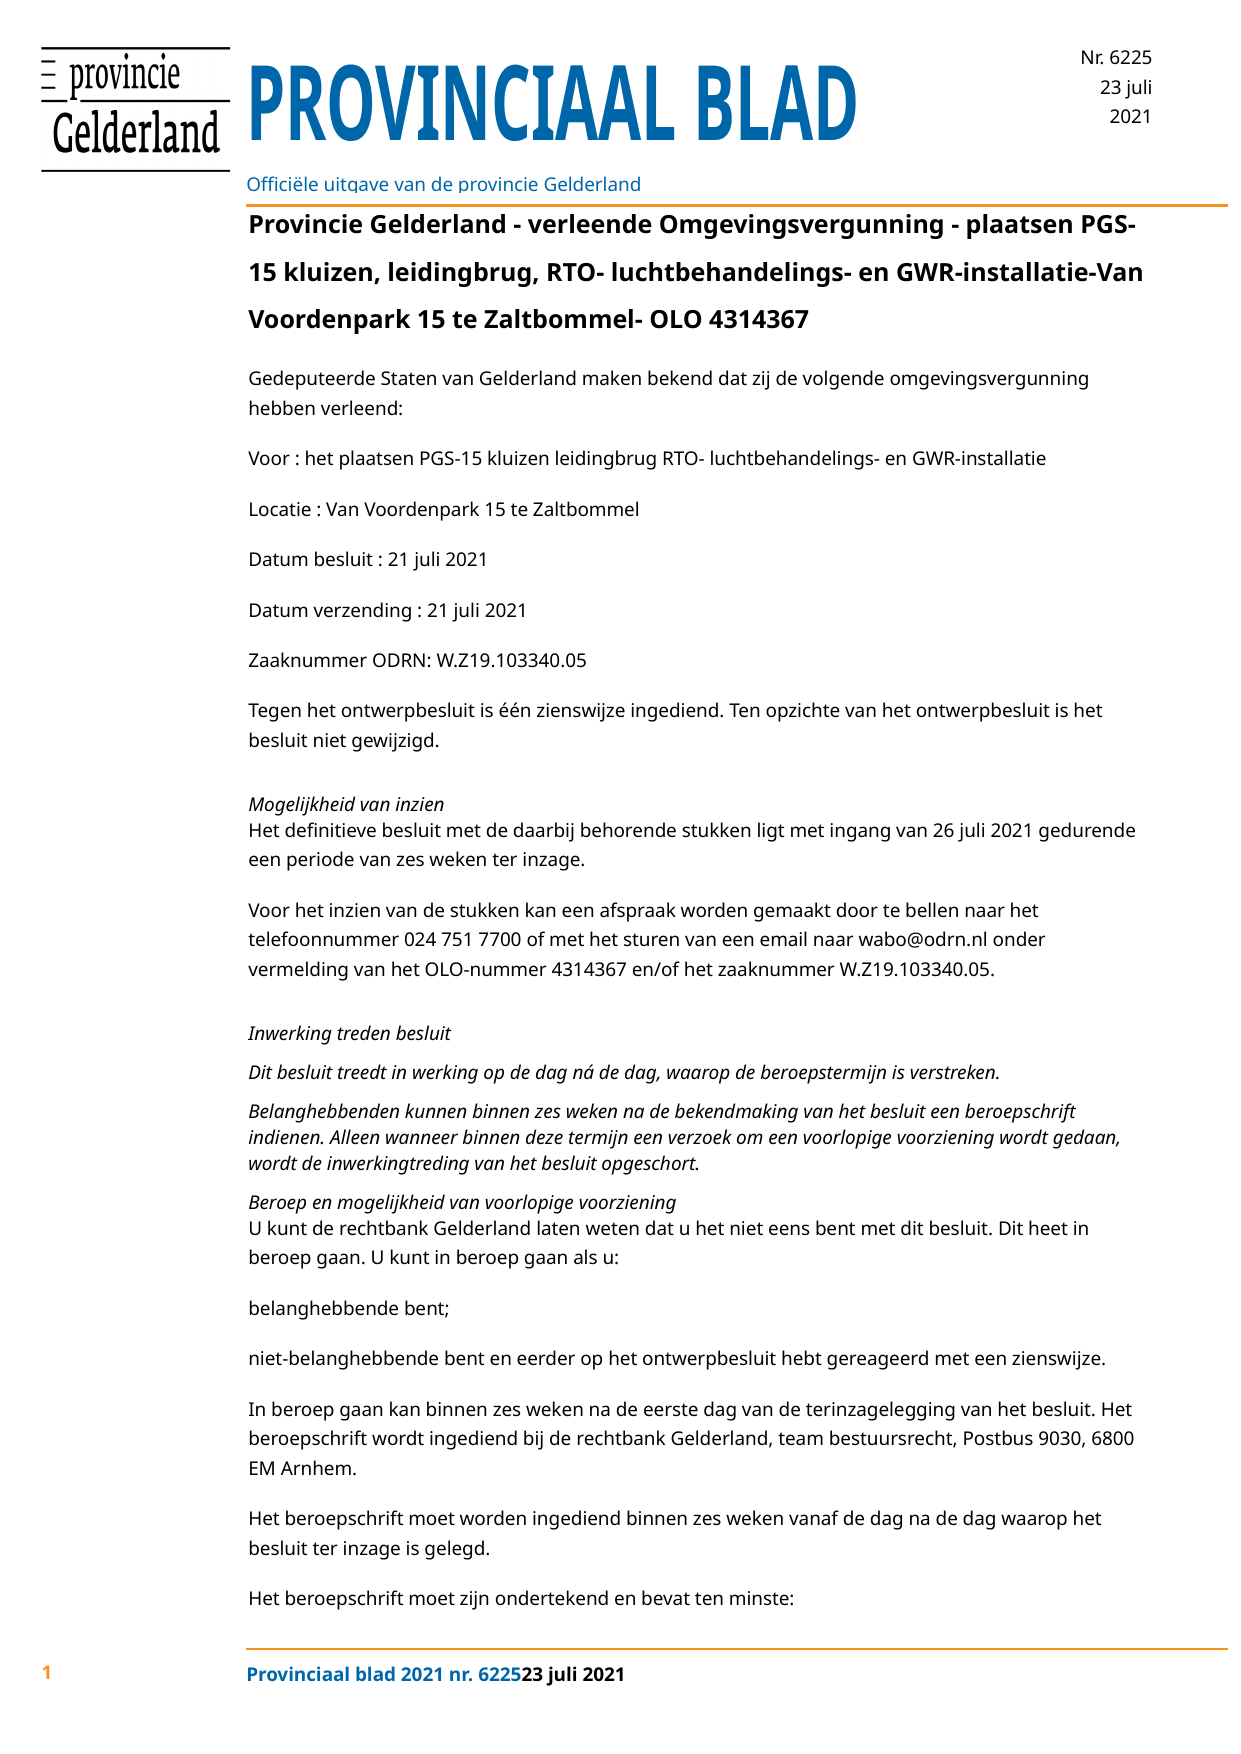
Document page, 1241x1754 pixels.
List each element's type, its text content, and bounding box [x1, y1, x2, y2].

text Belanghebbenden kunnen binnen zes weken na de bekendmaking van het besluit een beroepschrift indienen. Alleen wanneer binnen deze termijn een verzoek om een voorlopige voorziening wordt gedaan, wordt de inwerkingtreding van het besluit opgeschort. [248, 1098, 1152, 1176]
text Datum besluit : 21 juli 2021 [248, 546, 1152, 572]
text Zaaknummer ODRN: W.Z19.103340.05 [248, 647, 1152, 673]
picture [41, 47, 231, 172]
text Het beroepschrift moet zijn ondertekend en bevat ten minste: [248, 1585, 1152, 1611]
text Beroep en mogelijkheid van voorlopige voorziening [248, 1189, 1152, 1215]
text Inwerking treden besluit [248, 1020, 1152, 1046]
text Het beroepschrift moet worden ingediend binnen zes weken vanaf de dag na de dag waarop het besluit ter inzage is gelegd. [248, 1505, 1152, 1561]
text Provincie Gelderland - verleende Omgevingsvergunning - plaatsen PGS-15 kluizen, leidingbrug, RTO- luchtbehandelings- en GWR-installatie-Van Voordenpark 15 te Zaltbommel- OLO 4314367 [248, 207, 1152, 336]
text U kunt de rechtbank Gelderland laten weten dat u het niet eens bent met dit besluit. Dit heet in beroep gaan. U kunt in beroep gaan als u: [248, 1215, 1152, 1270]
text Gedeputeerde Staten van Gelderland maken bekend dat zij de volgende omgevingsvergunning hebben verleend: [248, 366, 1152, 421]
text Voor : het plaatsen PGS-15 kluizen leidingbrug RTO- luchtbehandelings- en GWR-installatie [248, 446, 1152, 471]
text Dit besluit treedt in werking op de dag ná de dag, waarop de beroepstermijn is verstreken. [248, 1059, 1152, 1085]
text Voor het inzien van de stukken kan een afspraak worden gemaakt door te bellen naar het telefoonnummer 024 751 7700 of met het sturen van een email naar wabo@odrn.nl onder vermelding van het OLO-nummer 4314367 en/of het zaaknummer W.Z19.103340.05. [248, 897, 1152, 982]
text In beroep gaan kan binnen zes weken na de eerste dag van de terinzagelegging van het besluit. Het beroepschrift wordt ingediend bij de rechtbank Gelderland, team bestuursrecht, Postbus 9030, 6800 EM Arnhem. [248, 1396, 1152, 1481]
text Mogelijkheid van inzien [248, 791, 1152, 817]
text Datum verzending : 21 juli 2021 [248, 597, 1152, 622]
text Tegen het ontwerpbesluit is één zienswijze ingediend. Ten opzichte van het ontwerpbesluit is het besluit niet gewijzigd. [248, 698, 1152, 753]
text Het definitieve besluit met de daarbij behorende stukken ligt met ingang van 26 juli 2021 gedurende een periode van zes weken ter inzage. [248, 817, 1152, 872]
text belanghebbende bent; [248, 1295, 1152, 1321]
text Locatie : Van Voordenpark 15 te Zaltbommel [248, 496, 1152, 522]
text niet-belanghebbende bent en eerder op het ontwerpbesluit hebt gereageerd met een zienswijze. [248, 1345, 1152, 1371]
